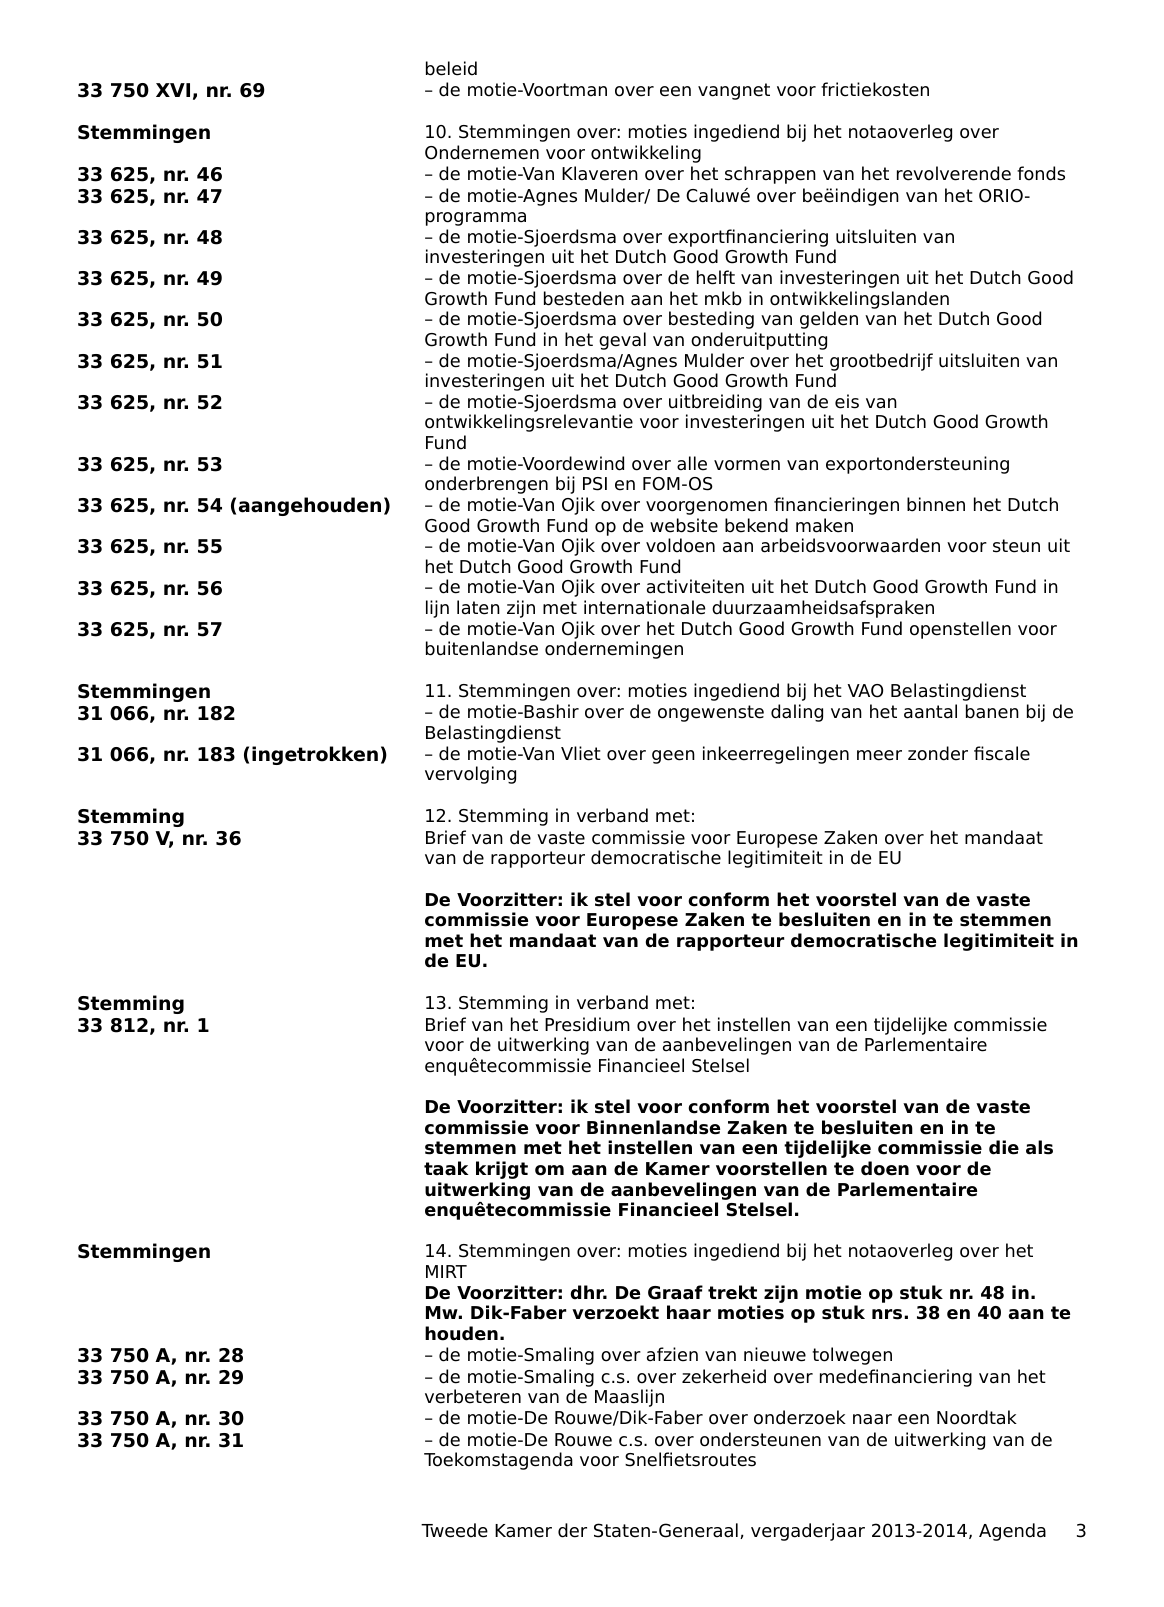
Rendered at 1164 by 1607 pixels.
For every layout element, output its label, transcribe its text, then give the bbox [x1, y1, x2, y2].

table_cell – de motie-Sjoerdsma over exportfinanciering uitsluiten van investeringen uit het Dutch Good Growth Fund [418, 227, 1087, 268]
table_cell 11. Stemmingen over: moties ingediend bij het VAO Belastingdienst [418, 681, 1087, 702]
table_cell De Voorzitter: ik stel voor conform het voorstel van de vaste commissie voor Binnenlandse Zaken te besluiten en in te stemmen met het instellen van een tijdelijke commissie die als taak krijgt om aan de Kamer voorstellen te doen voor de uitwerking van de aanbevelingen van de Parlementaire enquêtecommissie Financieel Stelsel. [418, 1097, 1087, 1221]
table_cell Stemming [77, 806, 401, 828]
table_cell Stemmingen [77, 1241, 401, 1283]
table_cell [401, 1097, 418, 1221]
table_cell [401, 1345, 418, 1367]
table_cell 33 625, nr. 55 [77, 536, 401, 577]
table_cell – de motie-De Rouwe c.s. over ondersteunen van de uitwerking van de Toekomstagenda voor Snelfietsroutes [418, 1430, 1087, 1471]
table_cell [401, 164, 418, 186]
table_cell – de motie-Van Ojik over voorgenomen financieringen binnen het Dutch Good Growth Fund op de website bekend maken [418, 495, 1087, 536]
table_cell [77, 785, 401, 806]
table_cell [401, 309, 418, 351]
table_cell [401, 681, 418, 702]
table_cell [418, 785, 1087, 806]
table_cell beleid [418, 59, 1087, 80]
table_cell 33 625, nr. 48 [77, 227, 401, 268]
table_cell [401, 80, 418, 102]
table_cell – de motie-Van Ojik over voldoen aan arbeidsvoorwaarden voor steun uit het Dutch Good Growth Fund [418, 536, 1087, 577]
table_cell 14. Stemmingen over: moties ingediend bij het notaoverleg over het MIRT [418, 1241, 1087, 1283]
table_cell [401, 351, 418, 392]
table_cell [418, 972, 1087, 993]
table_cell [77, 1221, 401, 1241]
table_cell 33 750 XVI, nr. 69 [77, 80, 401, 102]
table_cell – de motie-Voordewind over alle vormen van exportondersteuning onderbrengen bij PSI en FOM-OS [418, 454, 1087, 495]
table_cell [401, 392, 418, 454]
table_cell 12. Stemming in verband met: [418, 806, 1087, 828]
table_cell Brief van het Presidium over het instellen van een tijdelijke commissie voor de uitwerking van de aanbevelingen van de Parlementaire enquêtecommissie Financieel Stelsel [418, 1015, 1087, 1076]
table_cell [401, 785, 418, 806]
table_cell [401, 578, 418, 619]
table_cell [401, 828, 418, 869]
table_cell – de motie-Van Klaveren over het schrappen van het revolverende fonds [418, 164, 1087, 186]
table_cell [401, 186, 418, 227]
table_cell [401, 268, 418, 309]
table_cell [418, 869, 1087, 889]
table_cell – de motie-Sjoerdsma over besteding van gelden van het Dutch Good Growth Fund in het geval van onderuitputting [418, 309, 1087, 351]
table_cell – de motie-Van Vliet over geen inkeerregelingen meer zonder fiscale vervolging [418, 744, 1087, 785]
table_cell [401, 1430, 418, 1471]
table_cell [401, 972, 418, 993]
table_cell – de motie-Smaling over afzien van nieuwe tolwegen [418, 1345, 1087, 1367]
table_cell [401, 227, 418, 268]
table_cell [401, 660, 418, 681]
table_cell – de motie-Smaling c.s. over zekerheid over medefinanciering van het verbeteren van de Maaslijn [418, 1367, 1087, 1408]
table_cell [401, 744, 418, 785]
table_cell [77, 1076, 401, 1097]
table_cell [401, 102, 418, 122]
table_cell [77, 972, 401, 993]
table_cell – de motie-Sjoerdsma/Agnes Mulder over het grootbedrijf uitsluiten van investeringen uit het Dutch Good Growth Fund [418, 351, 1087, 392]
table_cell – de motie-Agnes Mulder/ De Caluwé over beëindigen van het ORIO-programma [418, 186, 1087, 227]
table_cell [401, 454, 418, 495]
table_cell [77, 59, 401, 80]
table_cell [401, 703, 418, 744]
table_cell 33 625, nr. 57 [77, 619, 401, 660]
table_cell [418, 102, 1087, 122]
table_cell [77, 1283, 401, 1344]
table_cell De Voorzitter: ik stel voor conform het voorstel van de vaste commissie voor Europese Zaken te besluiten en in te stemmen met het mandaat van de rapporteur democratische legitimiteit in de EU. [418, 890, 1087, 972]
table_cell 33 625, nr. 49 [77, 268, 401, 309]
table_cell 33 812, nr. 1 [77, 1015, 401, 1076]
table_cell [401, 1076, 418, 1097]
table_cell – de motie-Sjoerdsma over uitbreiding van de eis van ontwikkelingsrelevantie voor investeringen uit het Dutch Good Growth Fund [418, 392, 1087, 454]
table_cell – de motie-Voortman over een vangnet voor frictiekosten [418, 80, 1087, 102]
table_cell [401, 1015, 418, 1076]
table_cell [401, 1241, 418, 1283]
table_cell 33 750 A, nr. 29 [77, 1367, 401, 1408]
table_cell 33 625, nr. 54 (aangehouden) [77, 495, 401, 536]
table_cell 33 625, nr. 47 [77, 186, 401, 227]
table_cell [401, 1283, 418, 1344]
table_cell 33 750 A, nr. 28 [77, 1345, 401, 1367]
table_cell 33 750 A, nr. 30 [77, 1408, 401, 1430]
table_cell 33 625, nr. 50 [77, 309, 401, 351]
table_cell [77, 890, 401, 972]
table_cell 13. Stemming in verband met: [418, 993, 1087, 1014]
table_cell – de motie-De Rouwe/Dik-Faber over onderzoek naar een Noordtak [418, 1408, 1087, 1430]
table_cell [401, 890, 418, 972]
table_cell [401, 536, 418, 577]
table_cell – de motie-Van Ojik over activiteiten uit het Dutch Good Growth Fund in lijn laten zijn met internationale duurzaamheidsafspraken [418, 578, 1087, 619]
table_cell [401, 122, 418, 163]
table_cell [418, 1221, 1087, 1241]
table_cell 33 750 A, nr. 31 [77, 1430, 401, 1471]
table_cell Stemmingen [77, 122, 401, 163]
table_cell [77, 102, 401, 122]
table_cell – de motie-Sjoerdsma over de helft van investeringen uit het Dutch Good Growth Fund besteden aan het mkb in ontwikkelingslanden [418, 268, 1087, 309]
table_cell Brief van de vaste commissie voor Europese Zaken over het mandaat van de rapporteur democratische legitimiteit in de EU [418, 828, 1087, 869]
table_cell – de motie-Bashir over de ongewenste daling van het aantal banen bij de Belastingdienst [418, 703, 1087, 744]
table_cell [401, 869, 418, 889]
table_cell [77, 869, 401, 889]
table_cell Stemmingen [77, 681, 401, 702]
table_cell [77, 1097, 401, 1221]
table_cell Stemming [77, 993, 401, 1014]
table_cell 33 625, nr. 56 [77, 578, 401, 619]
table_cell [401, 1221, 418, 1241]
table_cell [401, 59, 418, 80]
table_cell [401, 1408, 418, 1430]
table_cell [401, 1367, 418, 1408]
table_cell – de motie-Van Ojik over het Dutch Good Growth Fund openstellen voor buitenlandse ondernemingen [418, 619, 1087, 660]
table_cell [401, 619, 418, 660]
table_cell 33 625, nr. 53 [77, 454, 401, 495]
table_cell [418, 660, 1087, 681]
table_cell 33 625, nr. 46 [77, 164, 401, 186]
table_cell [401, 993, 418, 1014]
table_cell 31 066, nr. 183 (ingetrokken) [77, 744, 401, 785]
table_cell 33 625, nr. 51 [77, 351, 401, 392]
table_cell [401, 495, 418, 536]
table_cell De Voorzitter: dhr. De Graaf trekt zijn motie op stuk nr. 48 in. Mw. Dik-Faber verzoekt haar moties op stuk nrs. 38 en 40 aan te houden. [418, 1283, 1087, 1344]
table_cell 31 066, nr. 182 [77, 703, 401, 744]
table_cell [401, 806, 418, 828]
table_cell [418, 1076, 1087, 1097]
table_cell 33 750 V, nr. 36 [77, 828, 401, 869]
table_cell 10. Stemmingen over: moties ingediend bij het notaoverleg over Ondernemen voor ontwikkeling [418, 122, 1087, 163]
table_cell 33 625, nr. 52 [77, 392, 401, 454]
table_cell [77, 660, 401, 681]
